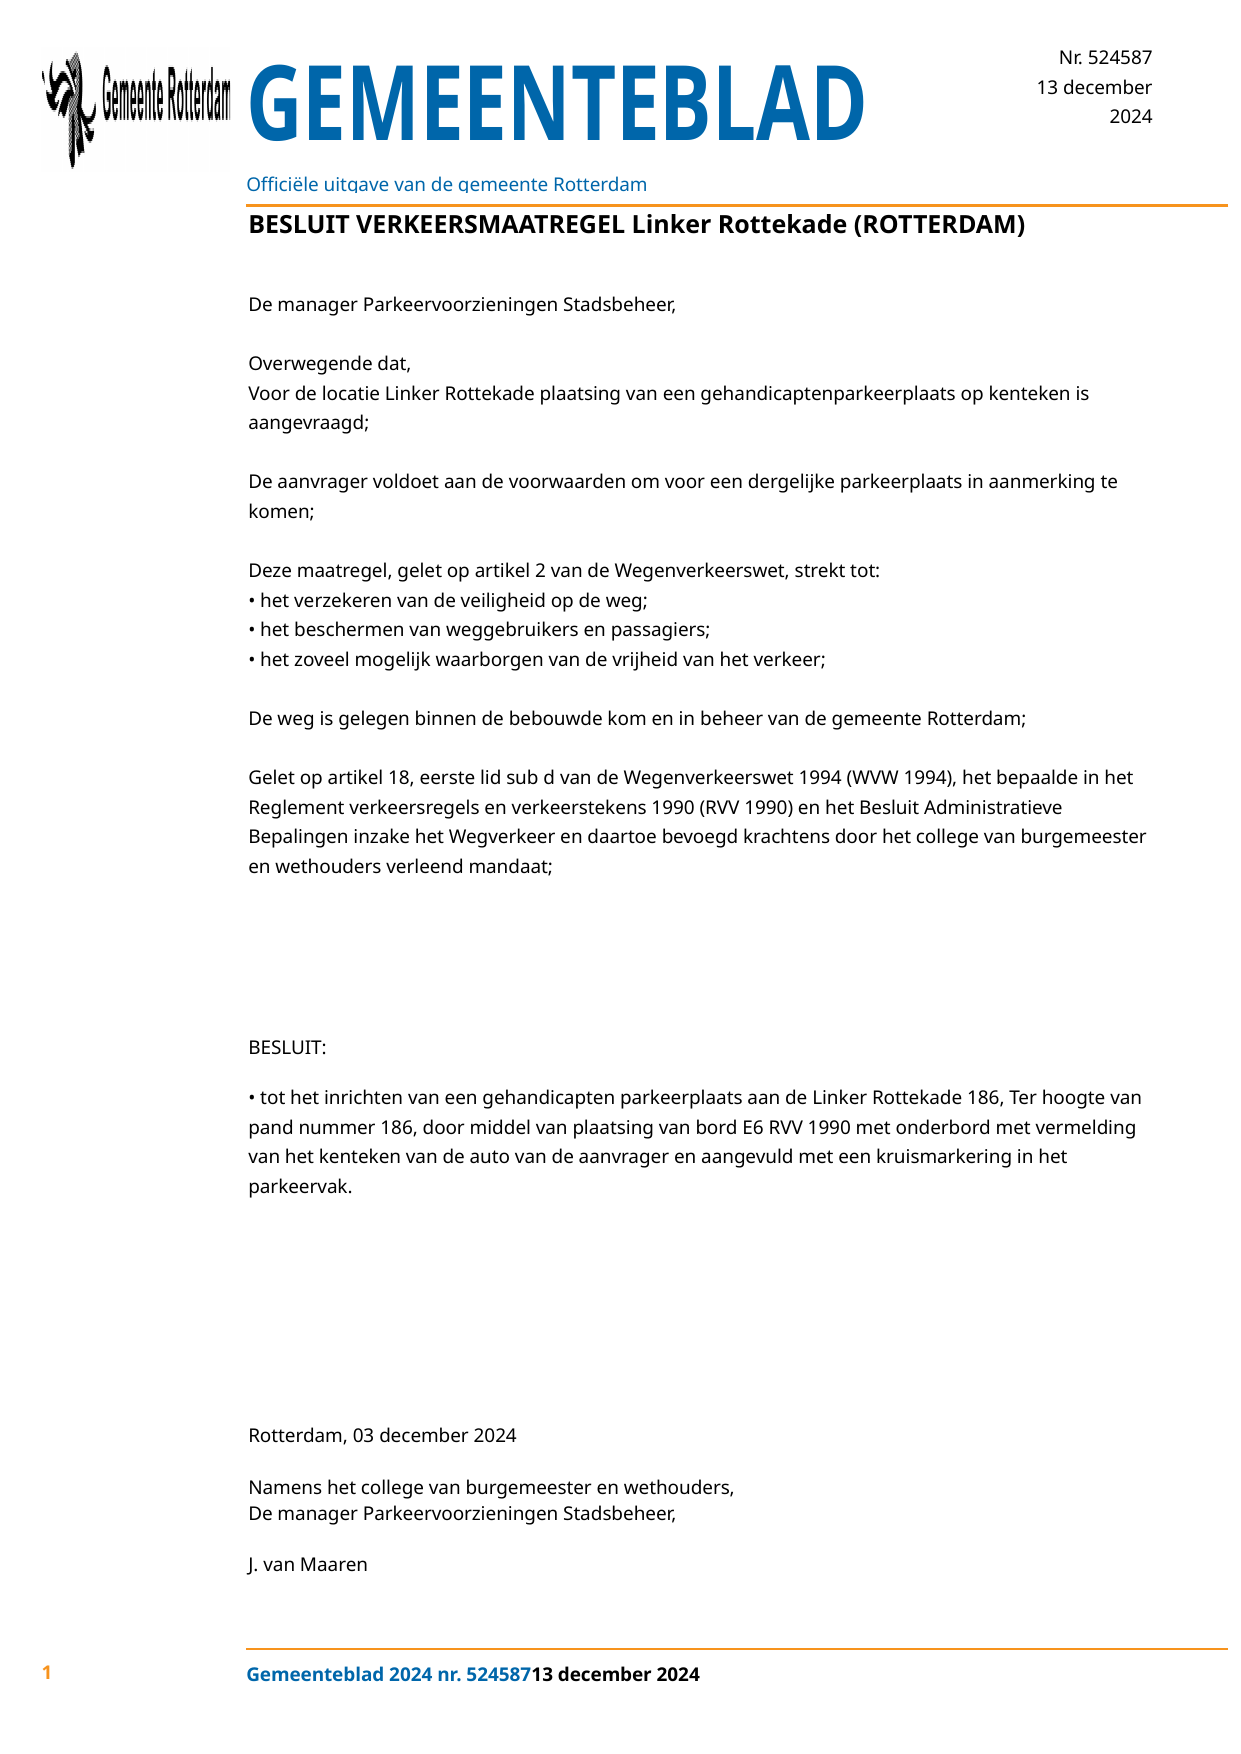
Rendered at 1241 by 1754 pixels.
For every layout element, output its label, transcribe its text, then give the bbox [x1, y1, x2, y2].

text • tot het inrichten van een gehandicapten parkeerplaats aan de Linker Rottekade 186, Ter hoogte van pand nummer 186, door middel van plaatsing van bord E6 RVV 1990 met onderbord met vermelding van het kenteken van de auto van de aanvrager en aangevuld met een kruismarkering in het parkeervak. [248, 1084, 1152, 1199]
text Namens het college van burgemeester en wethouders, [248, 1474, 1152, 1500]
text De manager Parkeervoorzieningen Stadsbeheer, [248, 1500, 1152, 1526]
picture [41, 47, 231, 172]
text • het zoveel mogelijk waarborgen van de vrijheid van het verkeer; [248, 646, 1152, 672]
text De aanvrager voldoet aan de voorwaarden om voor een dergelijke parkeerplaats in aanmerking te komen; [248, 468, 1152, 524]
text Deze maatregel, gelet op artikel 2 van de Wegenverkeerswet, strekt tot: [248, 557, 1152, 583]
text BESLUIT VERKEERSMAATREGEL Linker Rottekade (ROTTERDAM) [248, 207, 1152, 241]
text Gelet op artikel 18, eerste lid sub d van de Wegenverkeerswet 1994 (WVW 1994), het bepaalde in het Reglement verkeersregels en verkeerstekens 1990 (RVV 1990) en het Besluit Administratieve Bepalingen inzake het Wegverkeer en daartoe bevoegd krachtens door het college van burgemeester en wethouders verleend mandaat; [248, 764, 1152, 879]
text Rotterdam, 03 december 2024 [248, 1423, 1152, 1448]
text • het beschermen van weggebruikers en passagiers; [248, 616, 1152, 642]
text Voor de locatie Linker Rottekade plaatsing van een gehandicaptenparkeerplaats op kenteken is aangevraagd; [248, 380, 1152, 435]
text De manager Parkeervoorzieningen Stadsbeheer, [248, 291, 1152, 317]
text Overwegende dat, [248, 350, 1152, 376]
text BESLUIT: [248, 1034, 1152, 1060]
text • het verzekeren van de veiligheid op de weg; [248, 587, 1152, 613]
text J. van Maaren [248, 1551, 1152, 1577]
text De weg is gelegen binnen de bebouwde kom en in beheer van de gemeente Rotterdam; [248, 705, 1152, 731]
